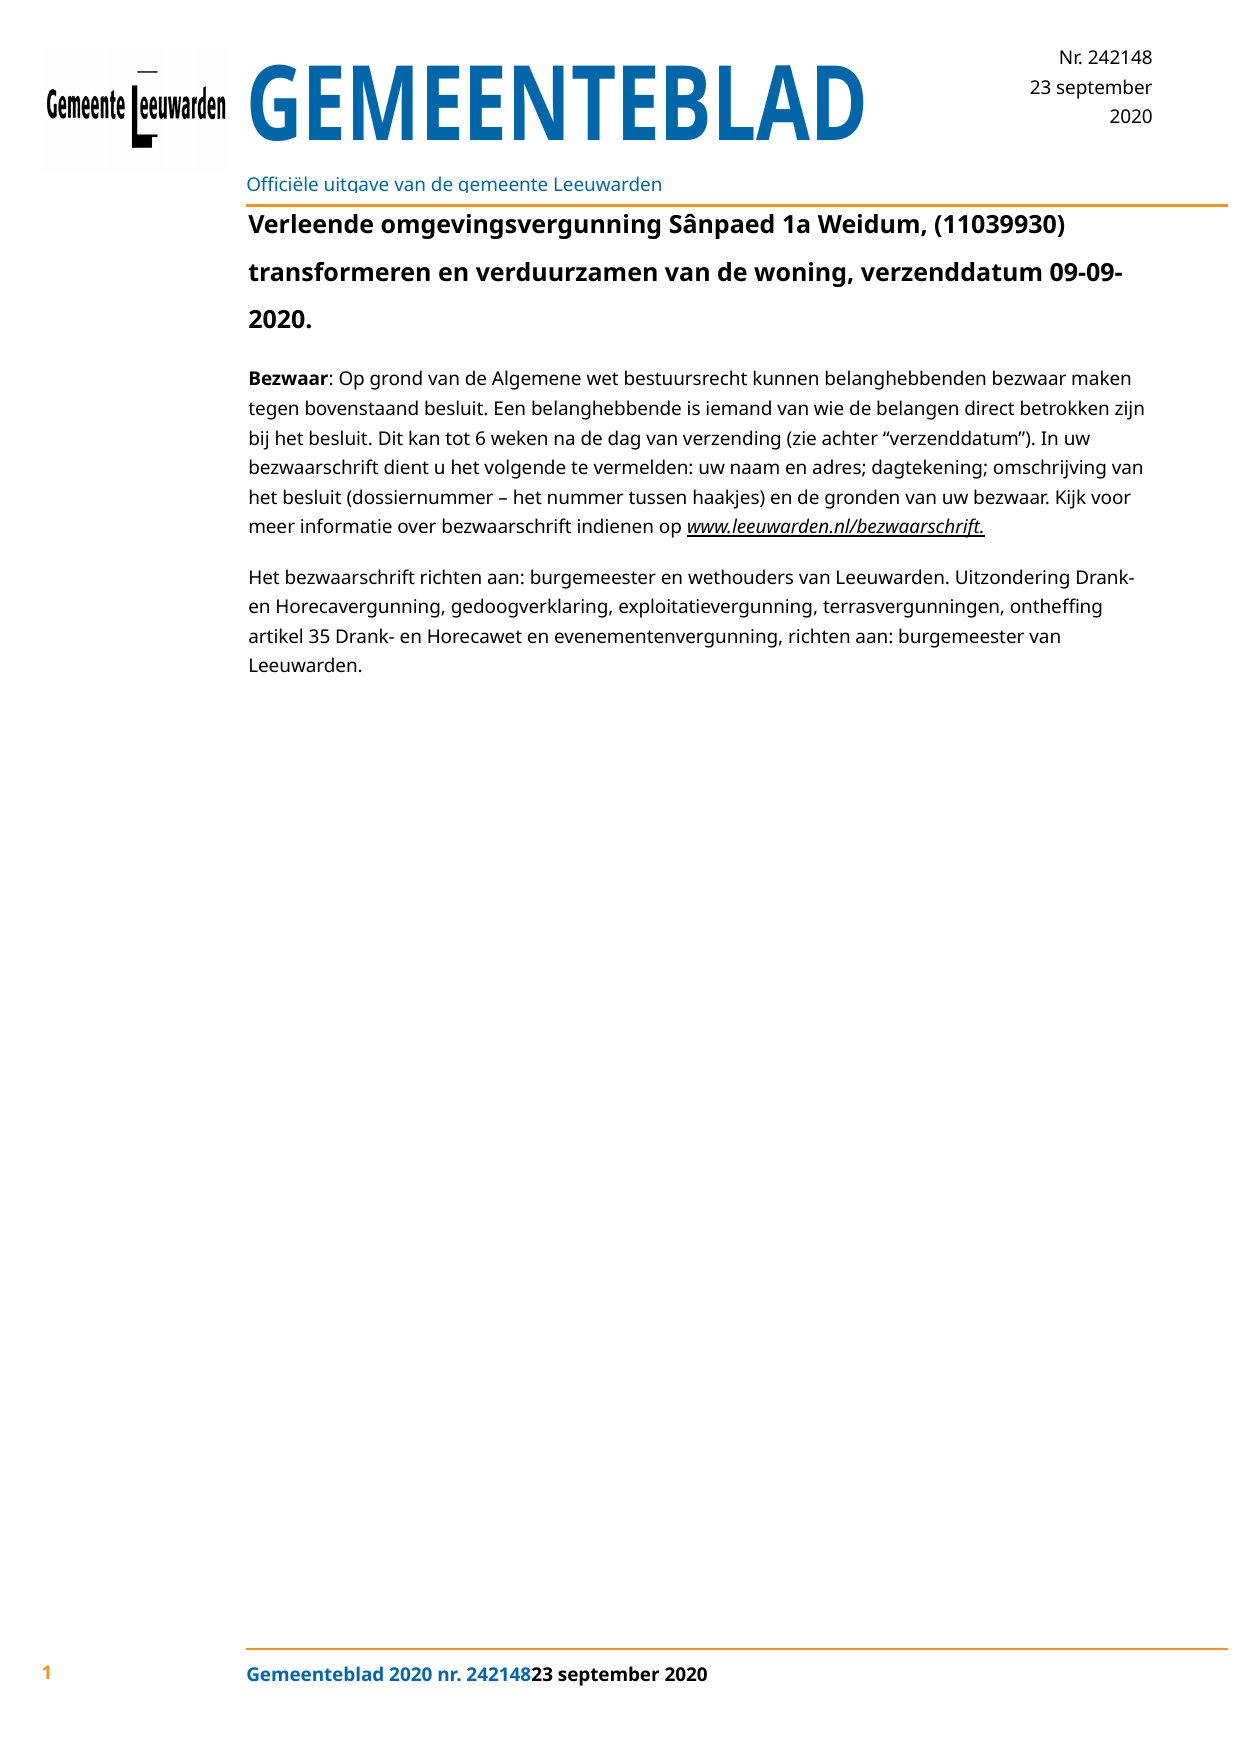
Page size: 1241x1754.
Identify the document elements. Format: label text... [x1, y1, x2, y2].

text Verleende omgevingsvergunning Sânpaed 1a Weidum, (11039930) transformeren en verduurzamen van de woning, verzenddatum 09-09-2020. [248, 207, 1152, 336]
picture [41, 47, 231, 172]
text Bezwaar: Op grond van de Algemene wet bestuursrecht kunnen belanghebbenden bezwaar maken tegen bovenstaand besluit. Een belanghebbende is iemand van wie de belangen direct betrokken zijn bij het besluit. Dit kan tot 6 weken na de dag van verzending (zie achter “verzenddatum”). In uw bezwaarschrift dient u het volgende te vermelden: uw naam en adres; dagtekening; omschrijving van het besluit (dossiernummer – het nummer tussen haakjes) en de gronden van uw bezwaar. Kijk voor meer informatie over bezwaarschrift indienen op www.leeuwarden.nl/bezwaarschrift. [248, 366, 1152, 539]
text Het bezwaarschrift richten aan: burgemeester en wethouders van Leeuwarden. Uitzondering Drank- en Horecavergunning, gedoogverklaring, exploitatievergunning, terrasvergunningen, ontheffing artikel 35 Drank- en Horecawet en evenementenvergunning, richten aan: burgemeester van Leeuwarden. [248, 564, 1152, 678]
